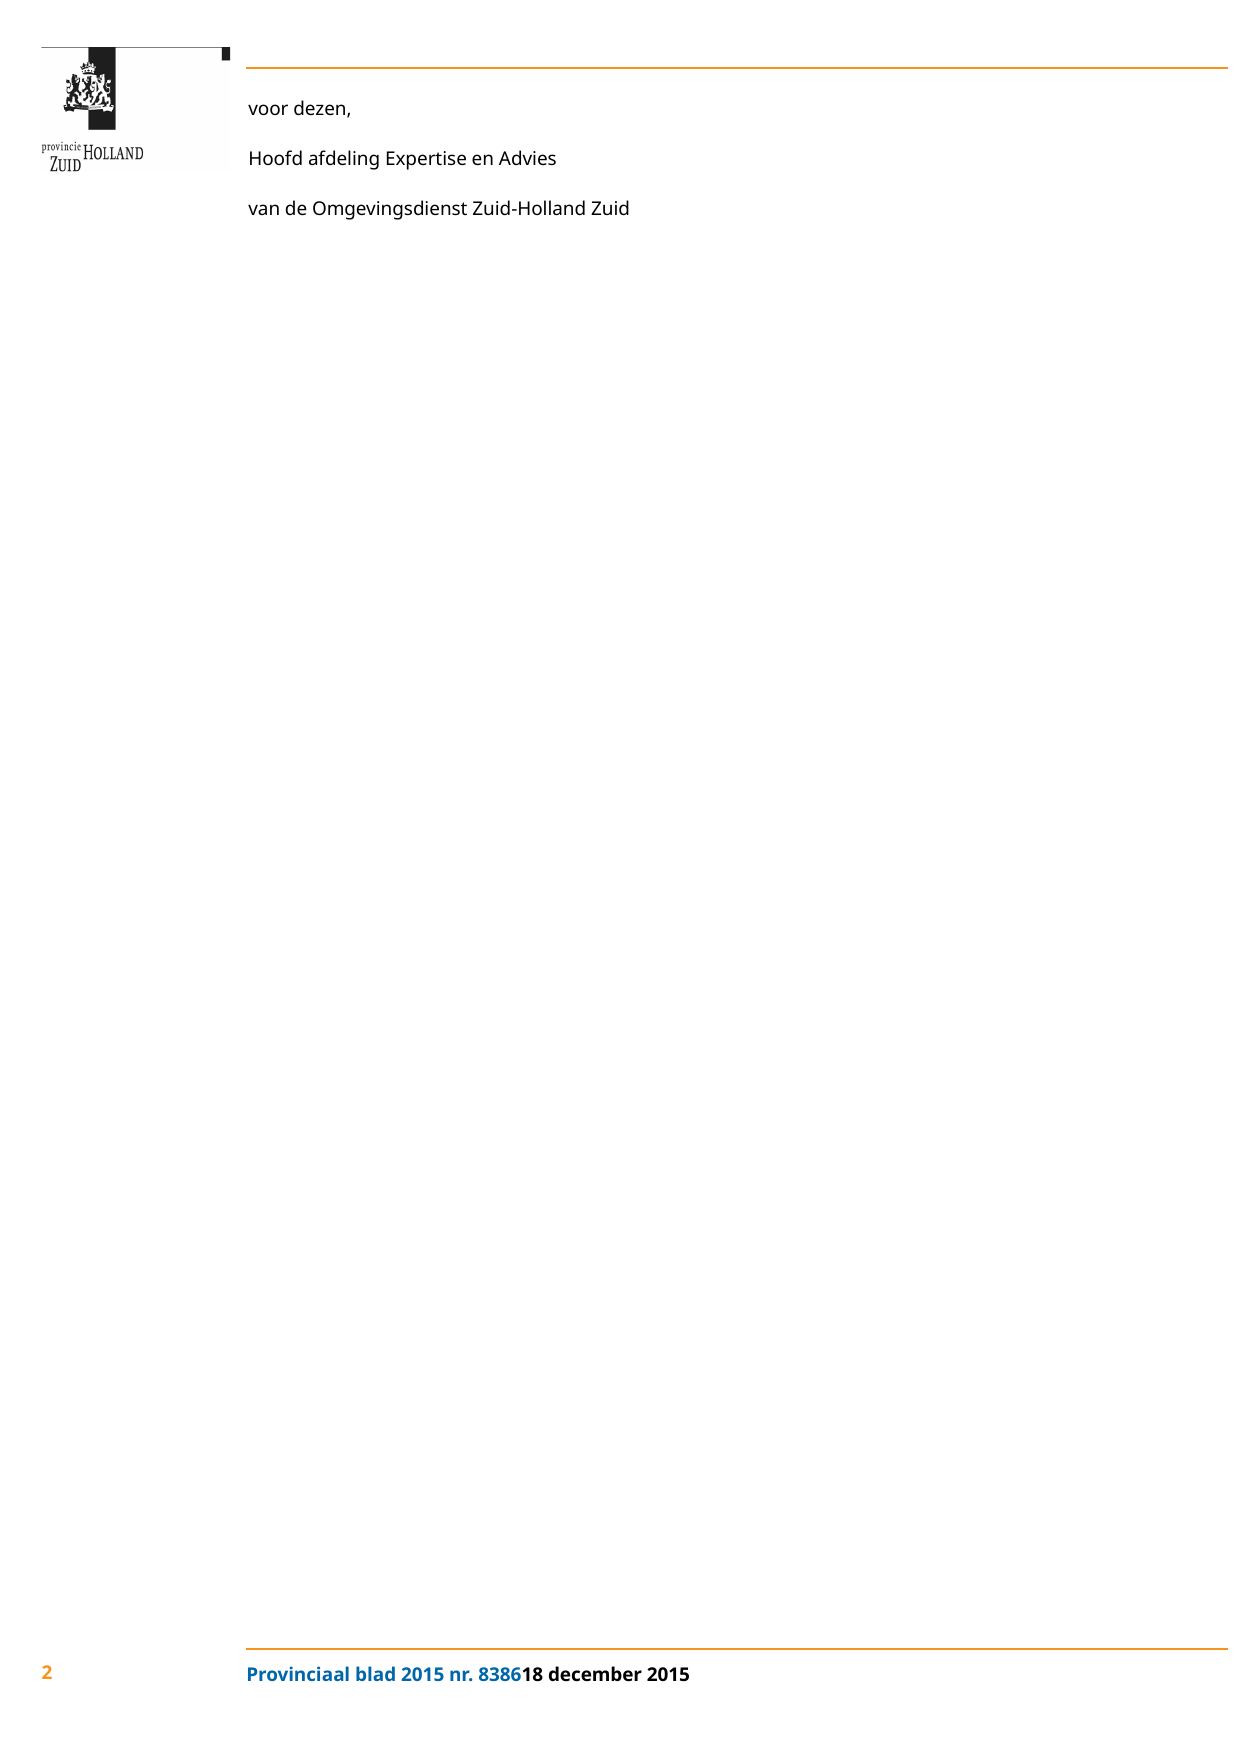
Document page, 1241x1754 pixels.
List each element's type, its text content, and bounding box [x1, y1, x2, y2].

text van de Omgevingsdienst Zuid-Holland Zuid [248, 196, 1152, 221]
text voor dezen, [248, 95, 1152, 121]
text Hoofd afdeling Expertise en Advies [248, 145, 1152, 171]
picture [41, 47, 231, 172]
